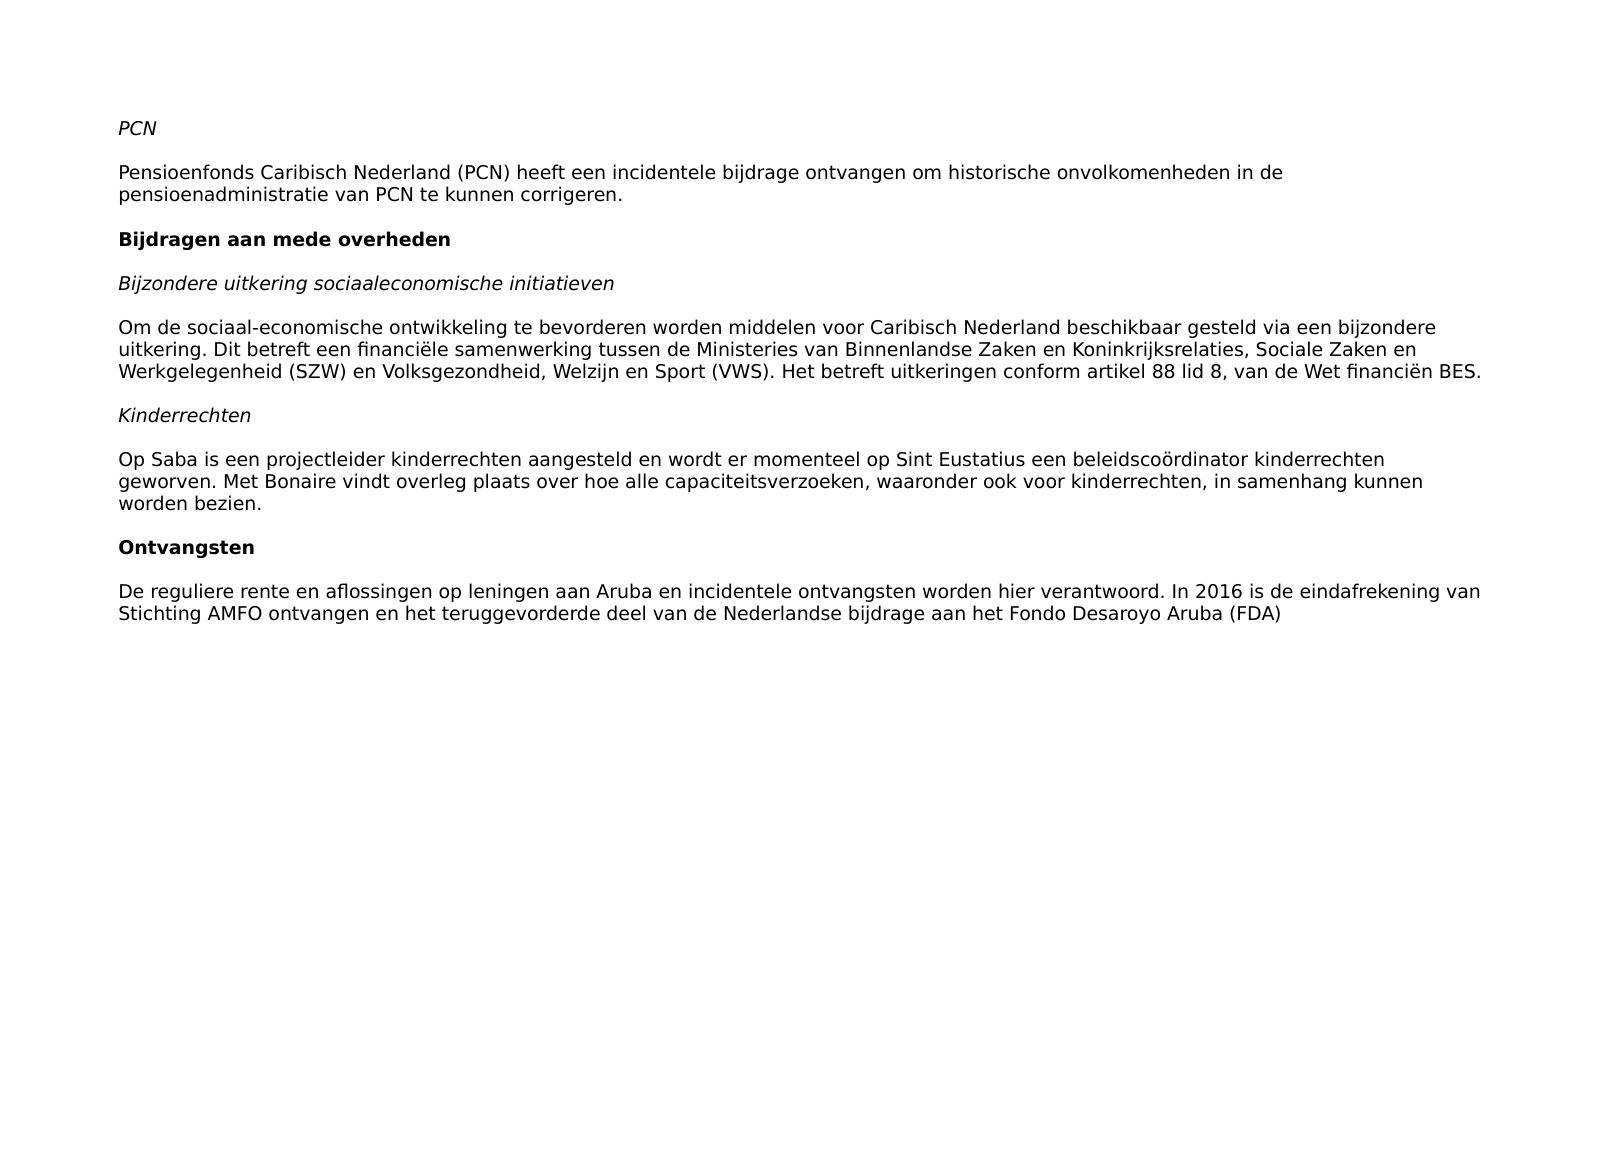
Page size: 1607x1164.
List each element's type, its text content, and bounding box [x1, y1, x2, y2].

text Pensioenfonds Caribisch Nederland (PCN) heeft een incidentele bijdrage ontvangen om historische onvolkomenheden in de pensioenadministratie van PCN te kunnen corrigeren. [118, 162, 1488, 206]
subtitle Kinderrechten [118, 405, 1488, 427]
subtitle Ontvangsten [118, 537, 1488, 559]
subtitle Bijdragen aan mede overheden [118, 228, 1488, 250]
text Om de sociaal-economische ontwikkeling te bevorderen worden middelen voor Caribisch Nederland beschikbaar gesteld via een bijzondere uitkering. Dit betreft een financiële samenwerking tussen de Ministeries van Binnenlandse Zaken en Koninkrijksrelaties, Sociale Zaken en Werkgelegenheid (SZW) en Volksgezondheid, Welzijn en Sport (VWS). Het betreft uitkeringen conform artikel 88 lid 8, van de Wet financiën BES. [118, 317, 1488, 383]
text Op Saba is een projectleider kinderrechten aangesteld en wordt er momenteel op Sint Eustatius een beleidscoördinator kinderrechten geworven. Met Bonaire vindt overleg plaats over hoe alle capaciteitsverzoeken, waaronder ook voor kinderrechten, in samenhang kunnen worden bezien. [118, 449, 1488, 515]
subtitle Bijzondere uitkering sociaaleconomische initiatieven [118, 273, 1488, 294]
text De reguliere rente en aflossingen op leningen aan Aruba en incidentele ontvangsten worden hier verantwoord. In 2016 is de eindafrekening van Stichting AMFO ontvangen en het teruggevorderde deel van de Nederlandse bijdrage aan het Fondo Desaroyo Aruba (FDA) [118, 581, 1488, 625]
subtitle PCN [118, 118, 1488, 140]
